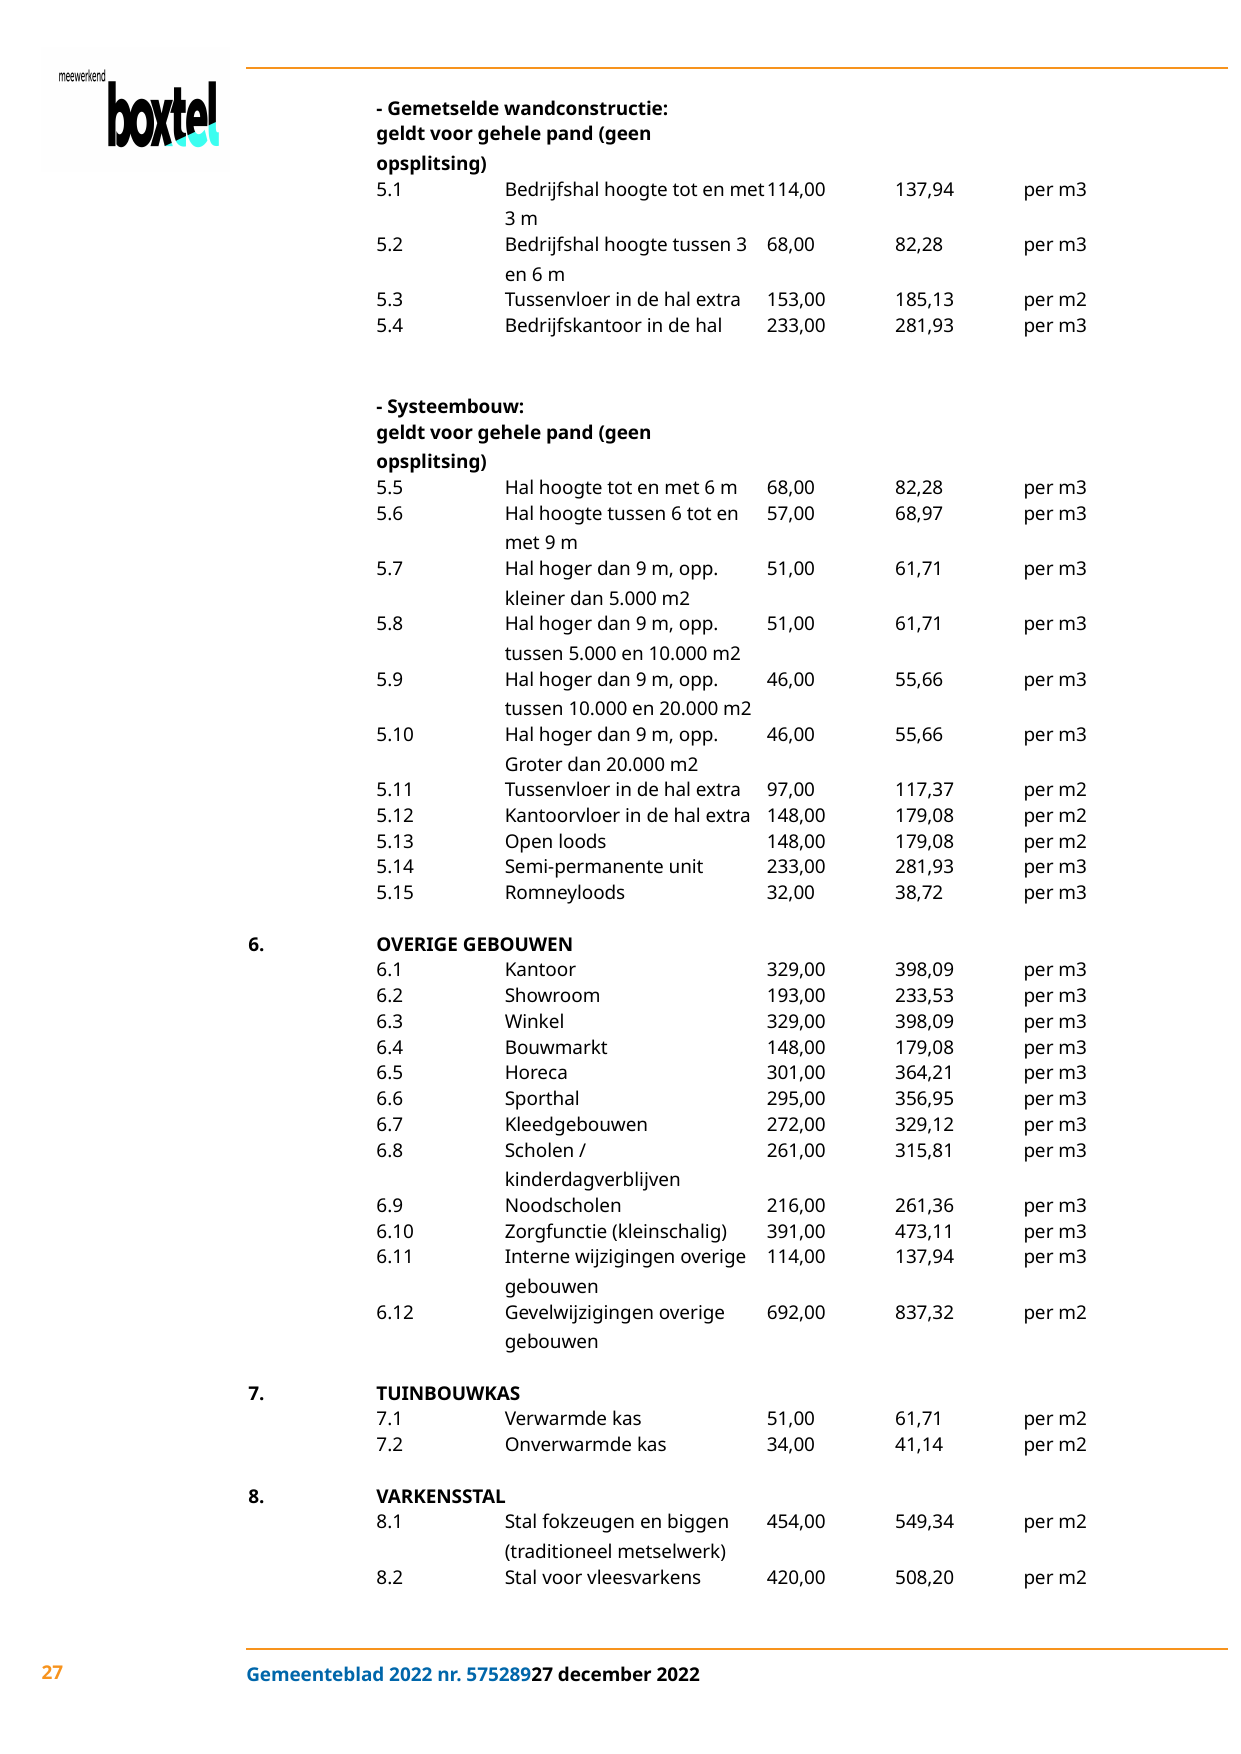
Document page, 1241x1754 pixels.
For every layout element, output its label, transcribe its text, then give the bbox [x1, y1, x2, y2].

table_cell 508,20 [895, 1564, 1023, 1589]
table_cell 82,28 [895, 231, 1023, 286]
table_cell [248, 1509, 376, 1564]
table_cell [248, 611, 376, 666]
table_cell - Systeembouw: [376, 364, 767, 419]
table_cell [248, 500, 376, 555]
table_cell 61,71 [895, 1406, 1023, 1431]
table_cell 295,00 [767, 1085, 895, 1111]
table_cell 6.2 [376, 983, 504, 1008]
table_cell per m2 [1023, 1509, 1152, 1564]
table_cell 7.2 [376, 1431, 504, 1457]
table_cell 82,28 [895, 474, 1023, 500]
table_cell 364,21 [895, 1060, 1023, 1085]
table_cell VARKENSSTAL [376, 1483, 767, 1508]
table_cell per m2 [1023, 1564, 1152, 1589]
table_cell Horeca [505, 1060, 767, 1085]
table_cell per m2 [1023, 1431, 1152, 1457]
table_cell 51,00 [767, 611, 895, 666]
table_cell [248, 1244, 376, 1299]
table_cell 148,00 [767, 1034, 895, 1059]
table_cell Hal hoger dan 9 m, opp. Groter dan 20.000 m2 [505, 721, 767, 777]
table_cell 272,00 [767, 1111, 895, 1137]
table_cell 185,13 [895, 286, 1023, 312]
table_cell 391,00 [767, 1218, 895, 1243]
table_cell [895, 1380, 1023, 1406]
table_cell Hal hoogte tussen 6 tot en met 9 m [505, 500, 767, 555]
table_cell [376, 338, 504, 364]
table_cell 398,09 [895, 957, 1023, 982]
table_cell 5.10 [376, 721, 504, 777]
table_cell [248, 880, 376, 905]
table_cell 549,34 [895, 1509, 1023, 1564]
table_cell per m3 [1023, 666, 1152, 721]
table_cell per m3 [1023, 1218, 1152, 1243]
table_cell [376, 1457, 504, 1483]
table_cell [248, 1406, 376, 1431]
table_cell 51,00 [767, 555, 895, 611]
table_cell 34,00 [767, 1431, 895, 1457]
table_cell [1023, 905, 1152, 931]
table_cell [248, 1299, 376, 1354]
table_cell 153,00 [767, 286, 895, 312]
table_cell 6.1 [376, 957, 504, 982]
table_cell [248, 555, 376, 611]
table_cell [376, 905, 504, 931]
table_cell [248, 1034, 376, 1059]
table_cell Hal hoger dan 9 m, opp. kleiner dan 5.000 m2 [505, 555, 767, 611]
table_cell [767, 338, 895, 364]
table_cell 68,00 [767, 231, 895, 286]
table_cell per m3 [1023, 957, 1152, 982]
table_cell 41,14 [895, 1431, 1023, 1457]
table_cell per m3 [1023, 880, 1152, 905]
table_cell 281,93 [895, 312, 1023, 338]
table_cell Interne wijzigingen overige gebouwen [505, 1244, 767, 1299]
table_cell [248, 1060, 376, 1085]
table_cell per m2 [1023, 1299, 1152, 1354]
table_cell per m2 [1023, 802, 1152, 828]
table_cell 6.8 [376, 1137, 504, 1192]
table_cell Zorgfunctie (kleinschalig) [505, 1218, 767, 1243]
table_cell [767, 1457, 895, 1483]
table_cell per m3 [1023, 983, 1152, 1008]
table_cell [248, 983, 376, 1008]
table_cell [248, 777, 376, 802]
table_cell [895, 364, 1023, 419]
table_cell 692,00 [767, 1299, 895, 1354]
table_cell [248, 312, 376, 338]
table_cell 179,08 [895, 828, 1023, 854]
table_cell Kantoorvloer in de hal extra [505, 802, 767, 828]
table_cell Noodscholen [505, 1192, 767, 1218]
table_cell Semi-permanente unit [505, 854, 767, 879]
table_cell Onverwarmde kas [505, 1431, 767, 1457]
table_cell 38,72 [895, 880, 1023, 905]
table_cell 6.11 [376, 1244, 504, 1299]
table_cell per m3 [1023, 474, 1152, 500]
table_cell Stal voor vleesvarkens [505, 1564, 767, 1589]
table_cell 329,00 [767, 1008, 895, 1034]
table_cell Open loods [505, 828, 767, 854]
table_cell 233,53 [895, 983, 1023, 1008]
table_cell 5.5 [376, 474, 504, 500]
table_cell [767, 1380, 895, 1406]
table_cell [505, 1354, 767, 1380]
table_cell 454,00 [767, 1509, 895, 1564]
table_cell 5.3 [376, 286, 504, 312]
table_cell Winkel [505, 1008, 767, 1034]
table_cell Showroom [505, 983, 767, 1008]
picture [41, 47, 231, 172]
table_cell [248, 1431, 376, 1457]
table_cell 6.9 [376, 1192, 504, 1218]
table_cell [505, 905, 767, 931]
table_cell [895, 905, 1023, 931]
table_cell 148,00 [767, 828, 895, 854]
table_cell 473,11 [895, 1218, 1023, 1243]
table_cell [767, 121, 895, 176]
table_cell Stal fokzeugen en biggen (traditioneel metselwerk) [505, 1509, 767, 1564]
table_cell 68,00 [767, 474, 895, 500]
table_cell 420,00 [767, 1564, 895, 1589]
table_cell per m3 [1023, 1111, 1152, 1137]
table_cell [248, 1111, 376, 1137]
table_cell Bedrijfshal hoogte tussen 3 en 6 m [505, 231, 767, 286]
table_cell 51,00 [767, 1406, 895, 1431]
table_cell Verwarmde kas [505, 1406, 767, 1431]
table_cell [1023, 1457, 1152, 1483]
table_cell [248, 1218, 376, 1243]
table_cell 46,00 [767, 721, 895, 777]
table_cell Tussenvloer in de hal extra [505, 777, 767, 802]
table_cell 8.1 [376, 1509, 504, 1564]
table_cell 5.8 [376, 611, 504, 666]
table_cell 179,08 [895, 1034, 1023, 1059]
table_cell Bedrijfskantoor in de hal [505, 312, 767, 338]
table_cell [1023, 364, 1152, 419]
table_cell [767, 905, 895, 931]
table_cell 315,81 [895, 1137, 1023, 1192]
table_cell 5.14 [376, 854, 504, 879]
table_cell 7.1 [376, 1406, 504, 1431]
table_cell [1023, 419, 1152, 474]
table_cell [767, 1483, 895, 1508]
table_cell per m3 [1023, 312, 1152, 338]
table_cell 6.3 [376, 1008, 504, 1034]
table_cell 5.1 [376, 176, 504, 231]
table_cell 6.12 [376, 1299, 504, 1354]
table_cell [248, 957, 376, 982]
table_cell per m3 [1023, 1034, 1152, 1059]
table_cell 6. [248, 931, 376, 957]
table_cell [248, 1085, 376, 1111]
table_cell 55,66 [895, 666, 1023, 721]
table_cell 6.10 [376, 1218, 504, 1243]
table_cell [248, 1457, 376, 1483]
table_cell [1023, 338, 1152, 364]
table_cell per m2 [1023, 286, 1152, 312]
table_cell 216,00 [767, 1192, 895, 1218]
table_cell [248, 905, 376, 931]
table_cell Kantoor [505, 957, 767, 982]
table_cell [1023, 1354, 1152, 1380]
table_cell Hal hoger dan 9 m, opp. tussen 5.000 en 10.000 m2 [505, 611, 767, 666]
table_cell [248, 286, 376, 312]
table_cell [895, 419, 1023, 474]
table_cell [505, 1457, 767, 1483]
table_cell Hal hoogte tot en met 6 m [505, 474, 767, 500]
table_cell per m2 [1023, 1406, 1152, 1431]
table_cell [376, 1354, 504, 1380]
table_cell per m3 [1023, 500, 1152, 555]
table_cell per m2 [1023, 777, 1152, 802]
table_cell 6.4 [376, 1034, 504, 1059]
table_cell per m2 [1023, 828, 1152, 854]
table_cell 137,94 [895, 176, 1023, 231]
table_cell Gevelwijzigingen overige gebouwen [505, 1299, 767, 1354]
table_cell [895, 338, 1023, 364]
table_cell Bouwmarkt [505, 1034, 767, 1059]
table_cell [1023, 1483, 1152, 1508]
table_cell [248, 1564, 376, 1589]
table_cell Scholen / kinderdagverblijven [505, 1137, 767, 1192]
table_cell 8.2 [376, 1564, 504, 1589]
table_cell 57,00 [767, 500, 895, 555]
table_cell [895, 1483, 1023, 1508]
table_cell Hal hoger dan 9 m, opp. tussen 10.000 en 20.000 m2 [505, 666, 767, 721]
table_cell [767, 364, 895, 419]
table_cell [248, 364, 376, 419]
table_cell 6.5 [376, 1060, 504, 1085]
table_cell 6.6 [376, 1085, 504, 1111]
table_cell 5.7 [376, 555, 504, 611]
table_cell geldt voor gehele pand (geen opsplitsing) [376, 419, 767, 474]
table_cell [248, 176, 376, 231]
table_cell 301,00 [767, 1060, 895, 1085]
table_cell [895, 931, 1023, 957]
table_cell [767, 95, 895, 121]
table_cell 114,00 [767, 1244, 895, 1299]
table_cell 5.9 [376, 666, 504, 721]
table_cell [248, 474, 376, 500]
table_cell 7. [248, 1380, 376, 1406]
table_cell 5.12 [376, 802, 504, 828]
table_cell 55,66 [895, 721, 1023, 777]
table_cell 8. [248, 1483, 376, 1508]
table_cell 46,00 [767, 666, 895, 721]
table_cell 97,00 [767, 777, 895, 802]
table_cell 5.11 [376, 777, 504, 802]
table_cell [248, 721, 376, 777]
table_cell per m3 [1023, 611, 1152, 666]
table_cell [1023, 931, 1152, 957]
table_cell 193,00 [767, 983, 895, 1008]
table_cell 5.13 [376, 828, 504, 854]
table_cell 5.15 [376, 880, 504, 905]
table_cell Bedrijfshal hoogte tot en met 3 m [505, 176, 767, 231]
table_cell [767, 1354, 895, 1380]
table_cell [248, 802, 376, 828]
table_cell [248, 121, 376, 176]
table_cell [248, 666, 376, 721]
table_cell [248, 419, 376, 474]
table_cell per m3 [1023, 1192, 1152, 1218]
table_cell 281,93 [895, 854, 1023, 879]
table_cell 233,00 [767, 854, 895, 879]
table_cell - Gemetselde wandconstructie: [376, 95, 767, 121]
table_cell 68,97 [895, 500, 1023, 555]
table_cell [895, 1354, 1023, 1380]
table_cell per m3 [1023, 176, 1152, 231]
table_cell 329,00 [767, 957, 895, 982]
table_cell 32,00 [767, 880, 895, 905]
table_cell [1023, 1380, 1152, 1406]
table_cell OVERIGE GEBOUWEN [376, 931, 767, 957]
table_cell Tussenvloer in de hal extra [505, 286, 767, 312]
table_cell 233,00 [767, 312, 895, 338]
table_cell per m3 [1023, 721, 1152, 777]
table_cell 114,00 [767, 176, 895, 231]
table_cell 837,32 [895, 1299, 1023, 1354]
table_cell [248, 1354, 376, 1380]
table_cell [505, 338, 767, 364]
table_cell [767, 931, 895, 957]
table_cell per m3 [1023, 1060, 1152, 1085]
table_cell 61,71 [895, 555, 1023, 611]
table_cell per m3 [1023, 1008, 1152, 1034]
table_cell [248, 828, 376, 854]
table_cell Sporthal [505, 1085, 767, 1111]
table_cell 356,95 [895, 1085, 1023, 1111]
table_cell [248, 854, 376, 879]
table_cell per m3 [1023, 231, 1152, 286]
table_cell [248, 1137, 376, 1192]
table_cell Romneyloods [505, 880, 767, 905]
table_cell 5.2 [376, 231, 504, 286]
table_cell [248, 95, 376, 121]
table_cell 117,37 [895, 777, 1023, 802]
table_cell per m3 [1023, 1085, 1152, 1111]
table_cell [248, 1008, 376, 1034]
table_cell 6.7 [376, 1111, 504, 1137]
table_cell TUINBOUWKAS [376, 1380, 767, 1406]
table_cell [248, 338, 376, 364]
table_cell [895, 95, 1023, 121]
table_cell [895, 121, 1023, 176]
table_cell 137,94 [895, 1244, 1023, 1299]
table_cell 398,09 [895, 1008, 1023, 1034]
table_cell [767, 419, 895, 474]
table_cell [1023, 121, 1152, 176]
table_cell 261,00 [767, 1137, 895, 1192]
table_cell [248, 231, 376, 286]
table_cell 5.4 [376, 312, 504, 338]
table_cell 5.6 [376, 500, 504, 555]
table_cell [248, 1192, 376, 1218]
table_cell geldt voor gehele pand (geen opsplitsing) [376, 121, 767, 176]
table_cell per m3 [1023, 854, 1152, 879]
table_cell [895, 1457, 1023, 1483]
table_cell 61,71 [895, 611, 1023, 666]
table_cell 261,36 [895, 1192, 1023, 1218]
table_cell per m3 [1023, 1244, 1152, 1299]
table_cell 329,12 [895, 1111, 1023, 1137]
table_cell 148,00 [767, 802, 895, 828]
table_cell per m3 [1023, 1137, 1152, 1192]
table_cell 179,08 [895, 802, 1023, 828]
table_cell [1023, 95, 1152, 121]
table_cell per m3 [1023, 555, 1152, 611]
table_cell Kleedgebouwen [505, 1111, 767, 1137]
